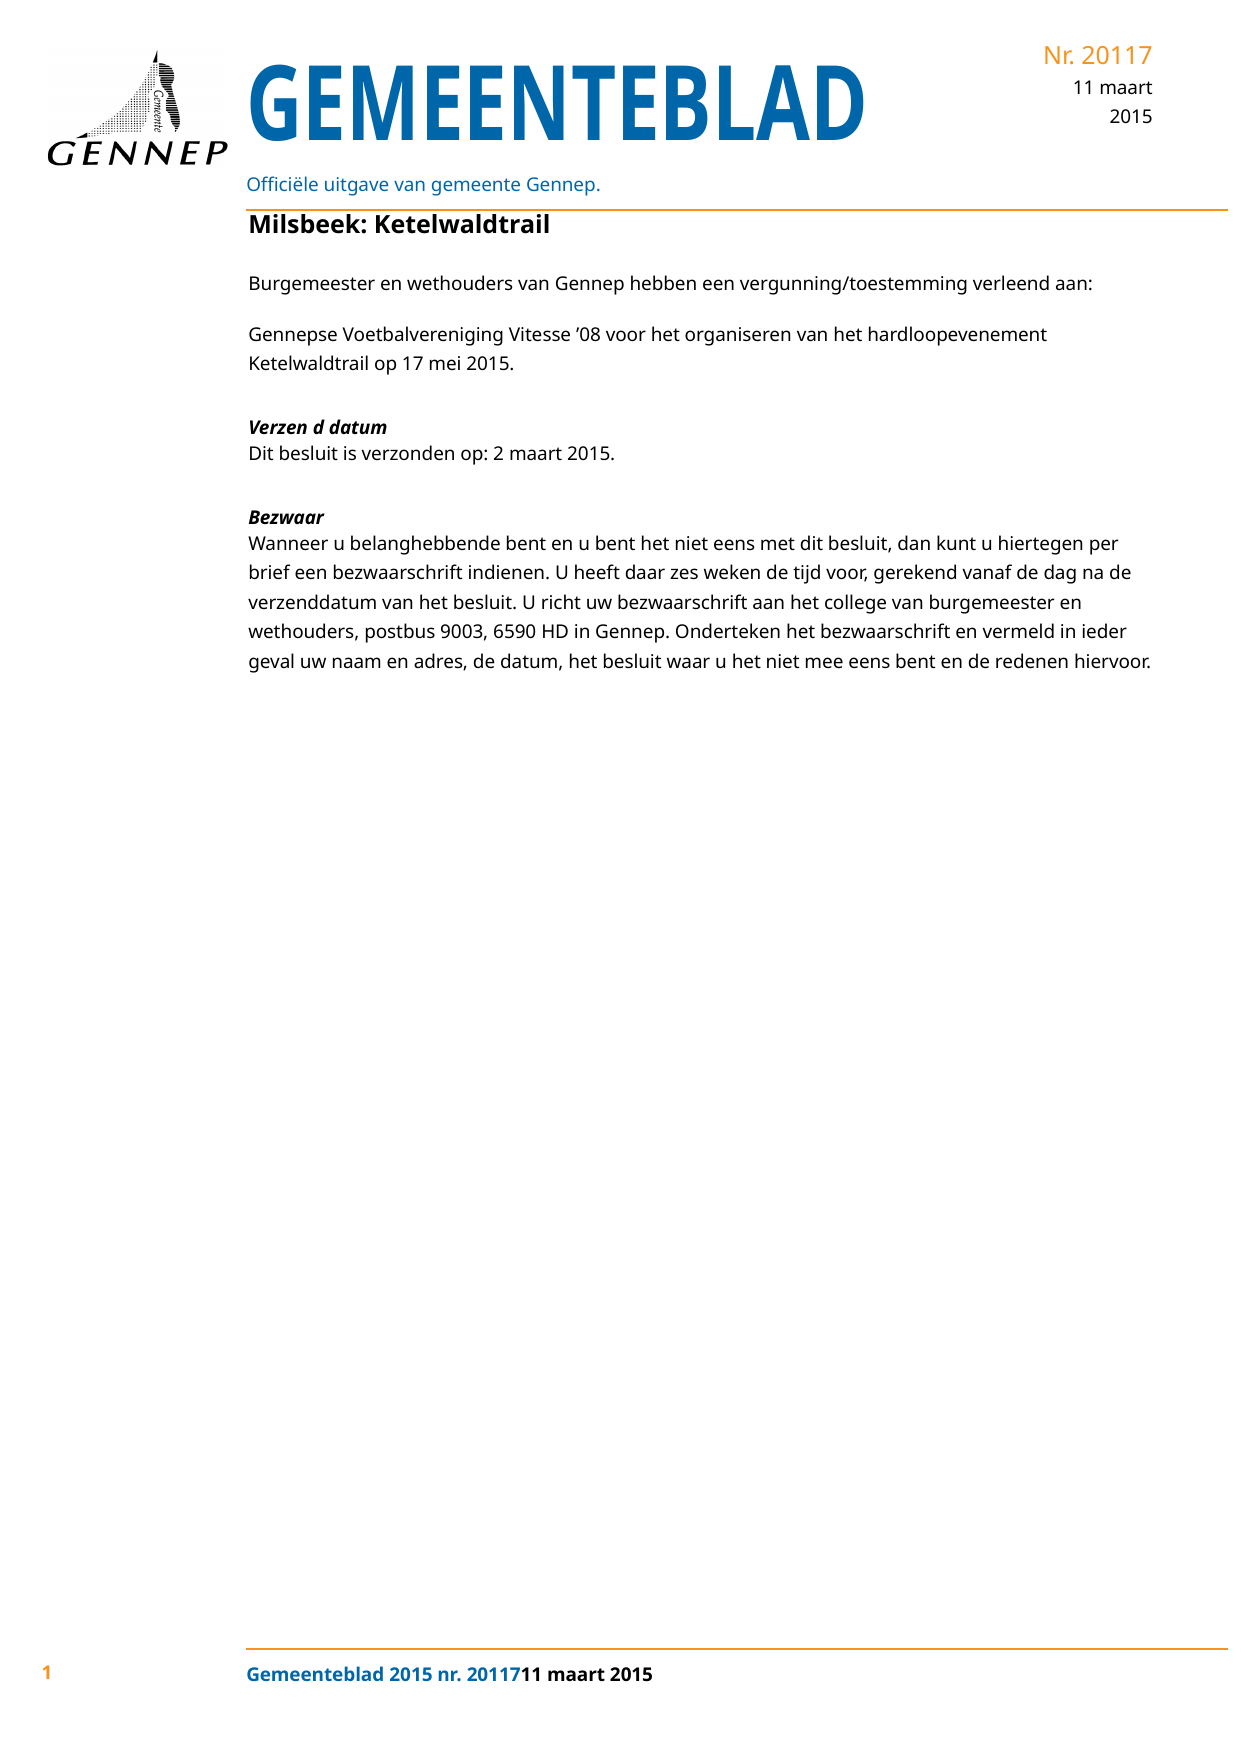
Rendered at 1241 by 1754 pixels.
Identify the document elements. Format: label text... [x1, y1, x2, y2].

text Milsbeek: Ketelwaldtrail [248, 211, 1152, 241]
text Bezwaar [248, 504, 1152, 530]
text Gennepse Voetbalvereniging Vitesse ’08 voor het organiseren van het hardloopevenement Ketelwaldtrail op 17 mei 2015. [248, 321, 1152, 376]
text Burgemeester en wethouders van Gennep hebben een vergunning/toestemming verleend aan: [248, 270, 1152, 296]
picture [41, 47, 231, 172]
text Wanneer u belanghebbende bent en u bent het niet eens met dit besluit, dan kunt u hiertegen per brief een bezwaarschrift indienen. U heeft daar zes weken de tijd voor, gerekend vanaf de dag na de verzenddatum van het besluit. U richt uw bezwaarschrift aan het college van burgemeester en wethouders, postbus 9003, 6590 HD in Gennep. Onderteken het bezwaarschrift en vermeld in ieder geval uw naam en adres, de datum, het besluit waar u het niet mee eens bent en de redenen hiervoor. [248, 530, 1152, 674]
text Dit besluit is verzonden op: 2 maart 2015. [248, 440, 1152, 466]
text Verzen d datum [248, 414, 1152, 440]
